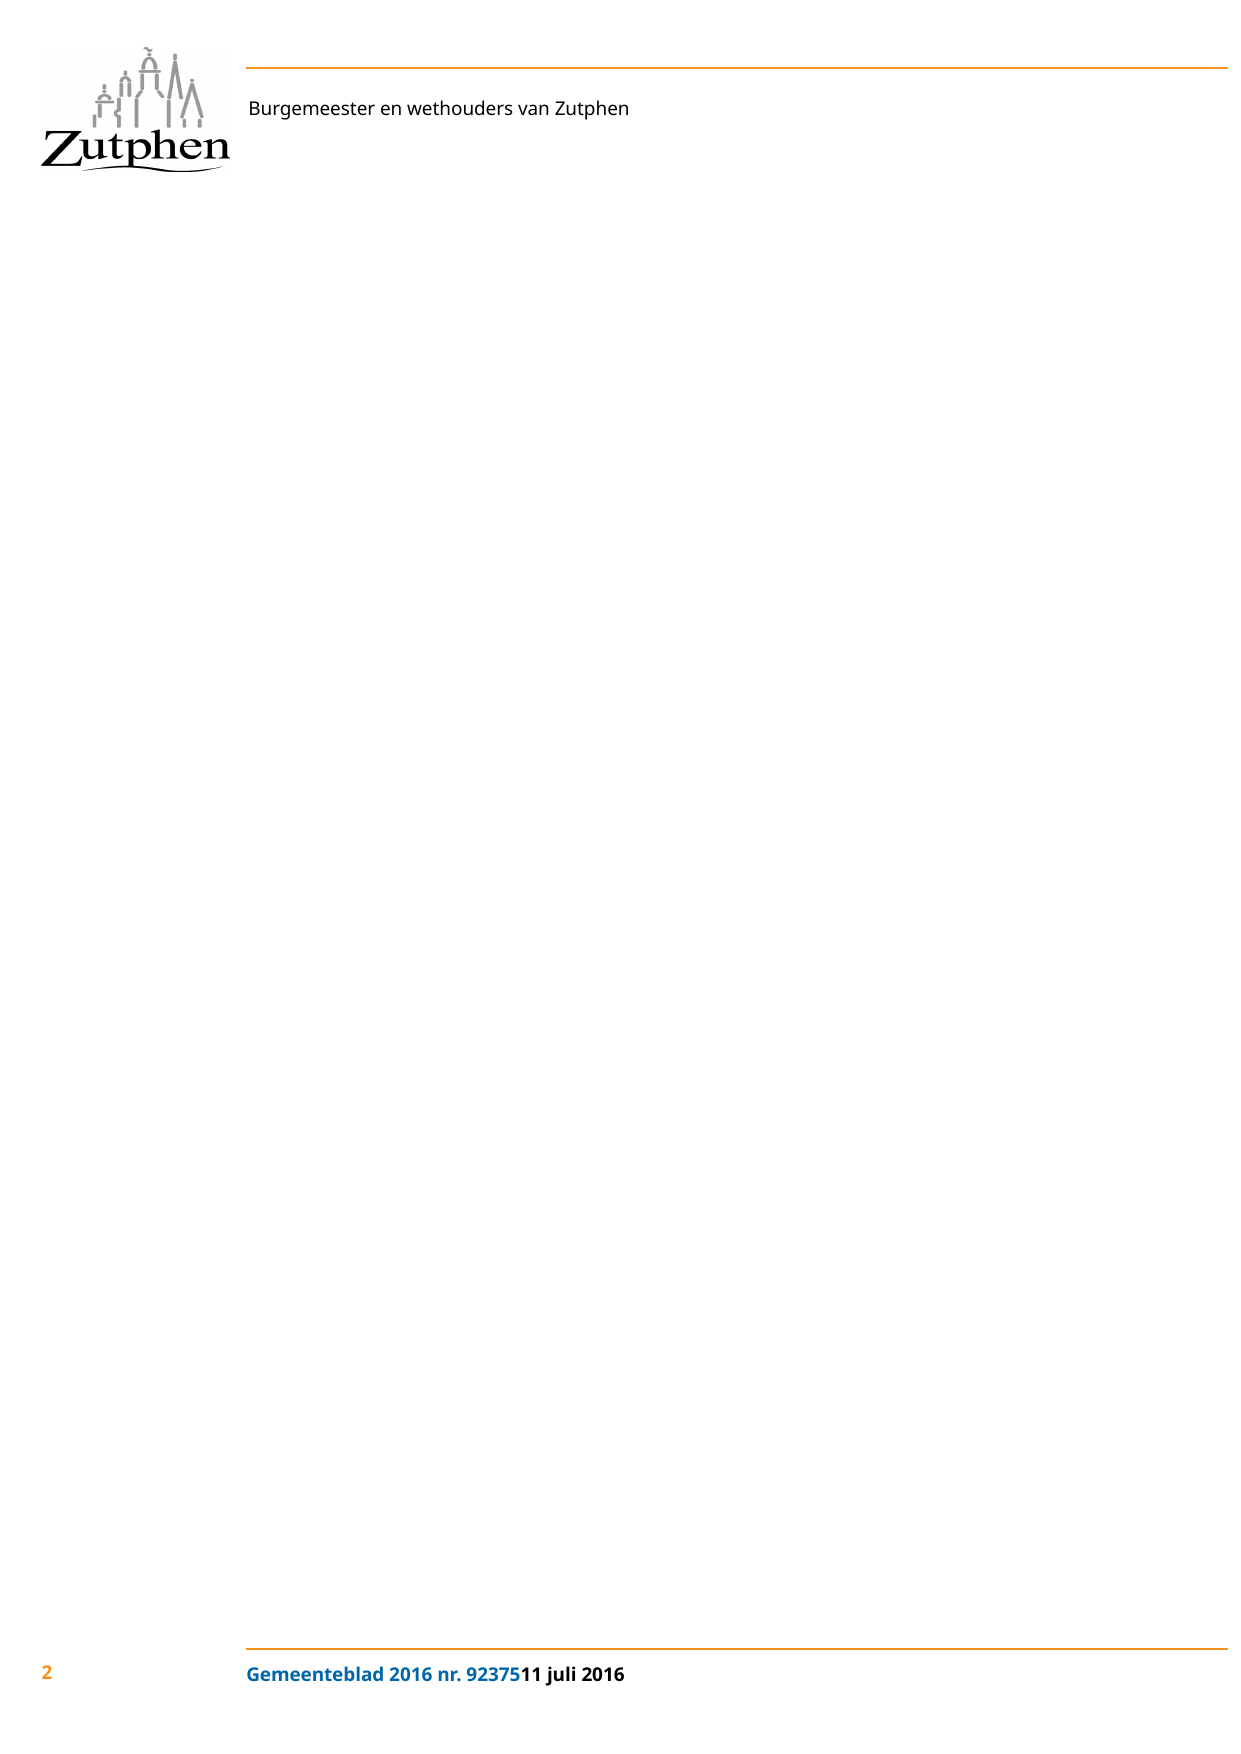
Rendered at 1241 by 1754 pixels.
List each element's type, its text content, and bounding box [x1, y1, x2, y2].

picture [41, 47, 231, 172]
text Burgemeester en wethouders van Zutphen [248, 95, 1152, 121]
